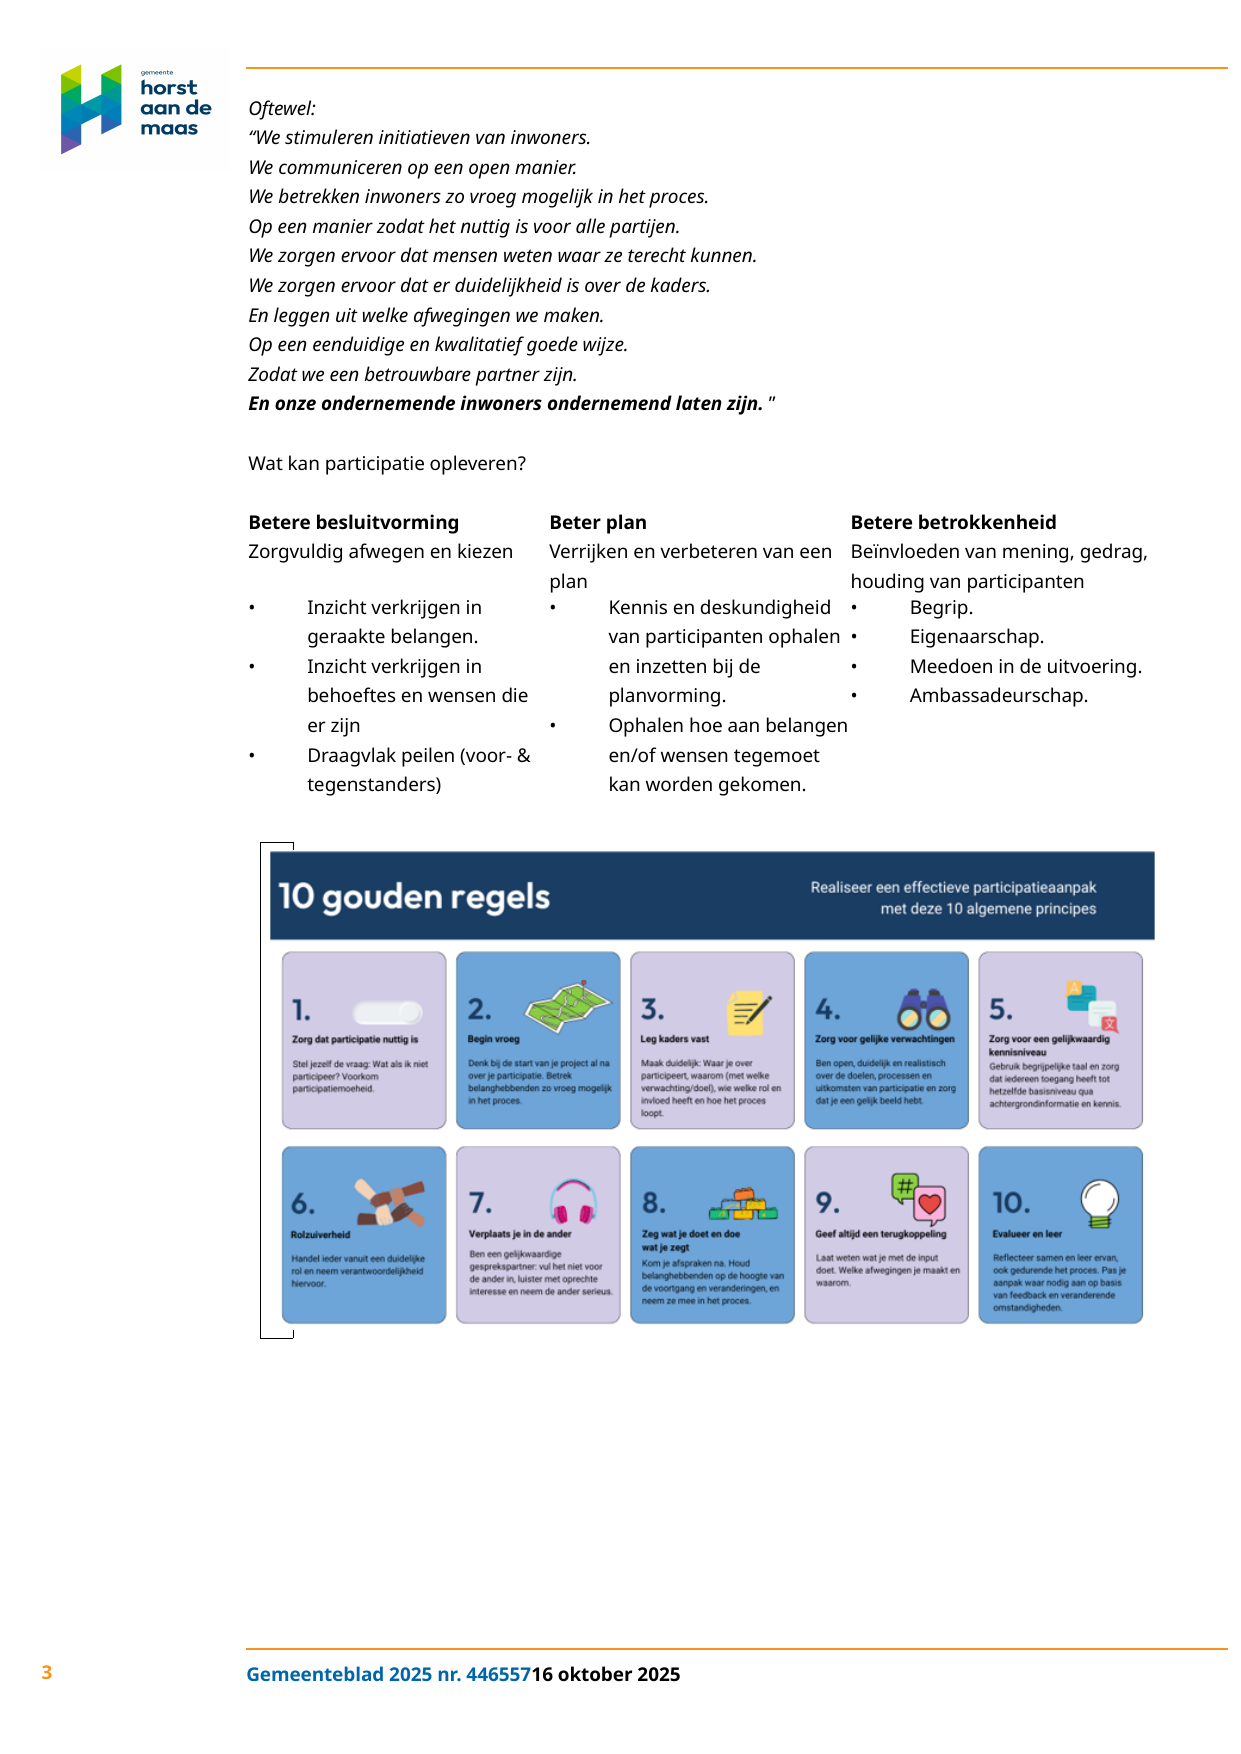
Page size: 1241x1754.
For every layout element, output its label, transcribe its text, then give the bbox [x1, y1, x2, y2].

text En leggen uit welke afwegingen we maken. [248, 302, 1152, 328]
table_cell Inzicht verkrijgen in geraakte belangen. Inzicht verkrijgen in behoeftes en wensen die er zijn Draagvlak peilen (voor- & tegenstanders) [248, 594, 549, 797]
text Wat kan participatie opleveren? [248, 450, 1152, 476]
table_header Betere besluitvorming Zorgvuldig afwegen en kiezen [248, 509, 549, 594]
text Op een eenduidige en kwalitatief goede wijze. [248, 331, 1152, 357]
table_cell Kennis en deskundigheid van participanten ophalen en inzetten bij de planvorming. Ophalen hoe aan belangen en/of wensen tegemoet kan worden gekomen. [549, 594, 850, 797]
picture [268, 850, 1155, 1330]
text Op een manier zodat het nuttig is voor alle partijen. [248, 213, 1152, 239]
picture [41, 47, 231, 172]
table_header Beter plan Verrijken en verbeteren van een plan [549, 509, 850, 594]
text We betrekken inwoners zo vroeg mogelijk in het proces. [248, 183, 1152, 209]
text We zorgen ervoor dat er duidelijkheid is over de kaders. [248, 272, 1152, 298]
text “We stimuleren initiatieven van inwoners. [248, 124, 1152, 150]
text We zorgen ervoor dat mensen weten waar ze terecht kunnen. [248, 243, 1152, 268]
table_header Betere betrokkenheid Beïnvloeden van mening, gedrag, houding van participanten [850, 509, 1152, 594]
text We communiceren op een open manier. [248, 154, 1152, 180]
text En onze ondernemende inwoners ondernemend laten zijn. ” [248, 391, 1152, 416]
table_cell Begrip. Eigenaarschap. Meedoen in de uitvoering. Ambassadeurschap. [850, 594, 1152, 797]
text Zodat we een betrouwbare partner zijn. [248, 361, 1152, 387]
text Oftewel: [248, 95, 1152, 121]
